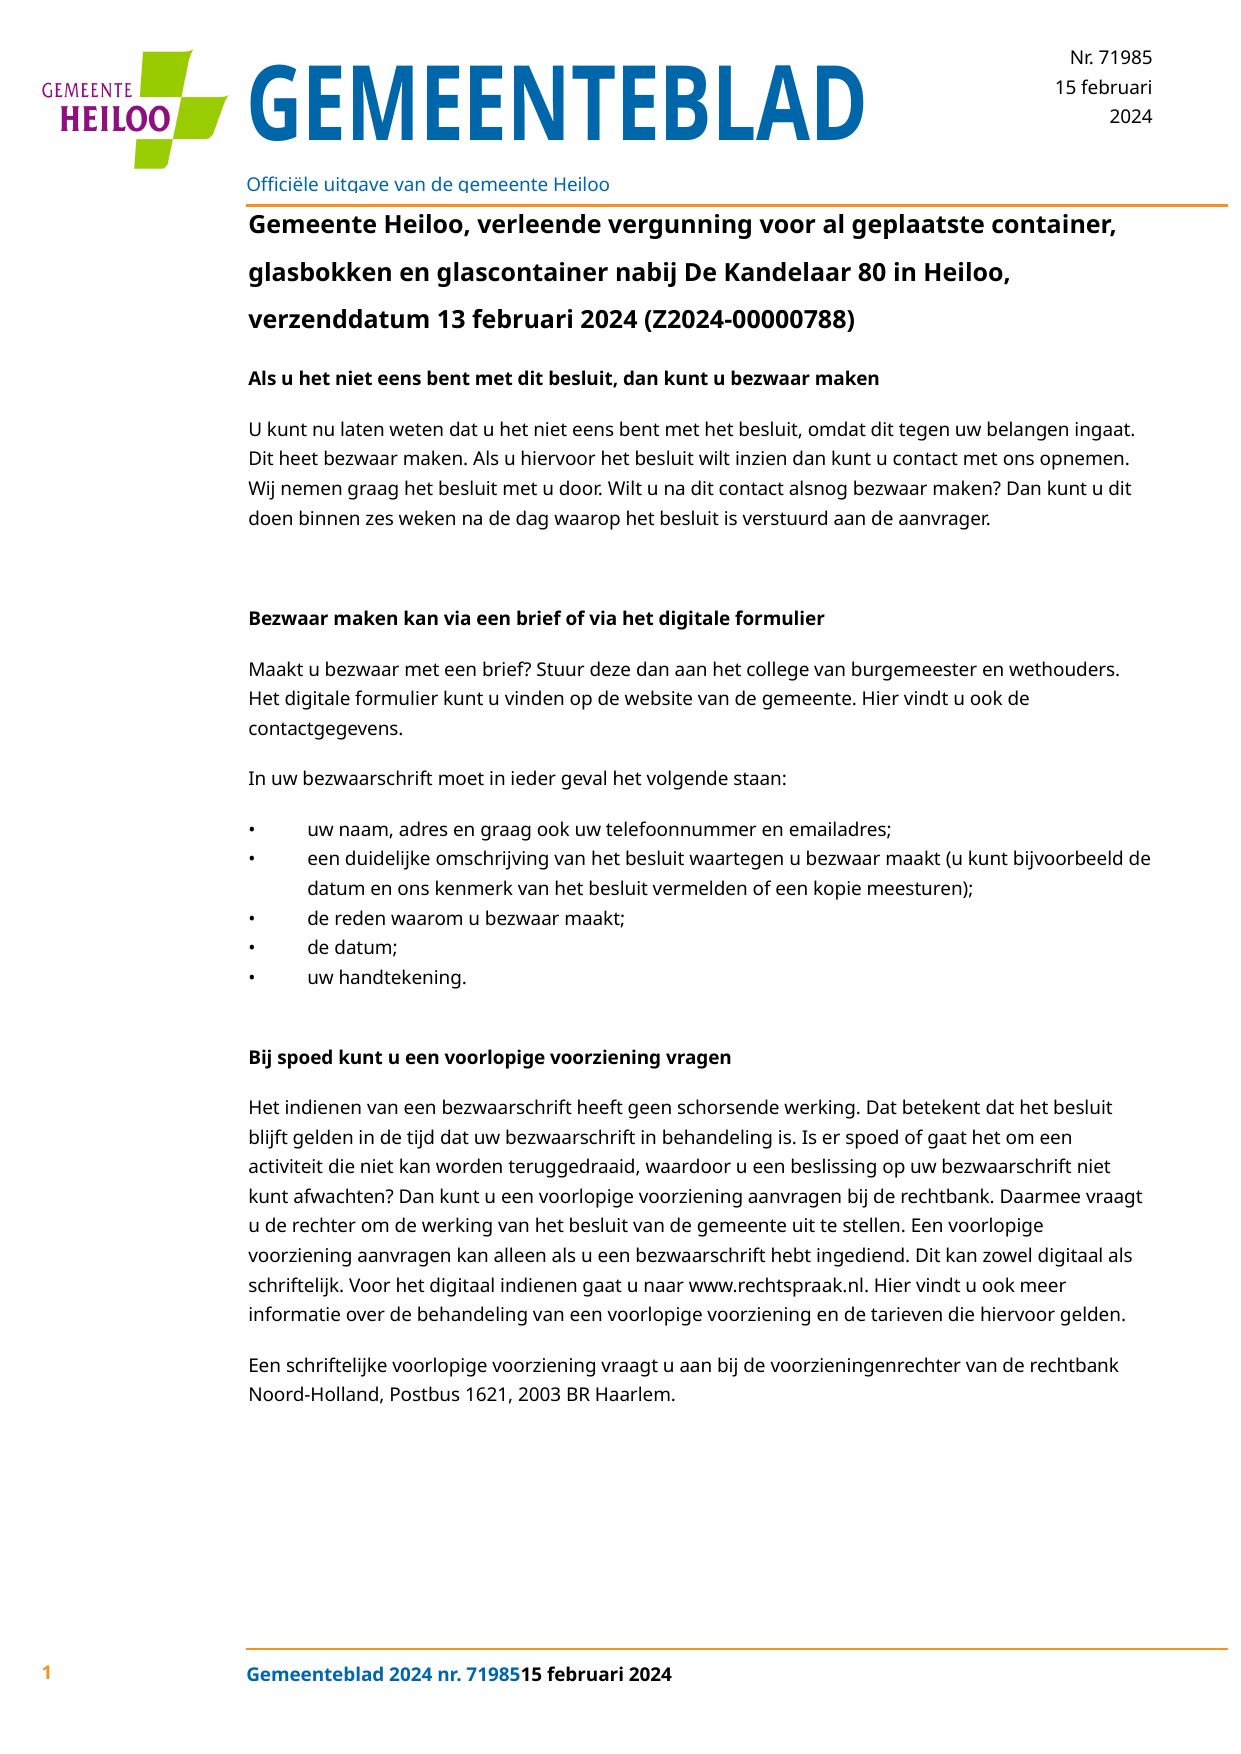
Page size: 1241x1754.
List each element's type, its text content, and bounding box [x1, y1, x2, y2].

picture [41, 47, 231, 172]
text Het indienen van een bezwaarschrift heeft geen schorsende werking. Dat betekent dat het besluit blijft gelden in de tijd dat uw bezwaarschrift in behandeling is. Is er spoed of gaat het om een activiteit die niet kan worden teruggedraaid, waardoor u een beslissing op uw bezwaarschrift niet kunt afwachten? Dan kunt u een voorlopige voorziening aanvragen bij de rechtbank. Daarmee vraagt u de rechter om de werking van het besluit van de gemeente uit te stellen. Een voorlopige voorziening aanvragen kan alleen als u een bezwaarschrift hebt ingediend. Dit kan zowel digitaal als schriftelijk. Voor het digitaal indienen gaat u naar www.rechtspraak.nl. Hier vindt u ook meer informatie over de behandeling van een voorlopige voorziening en de tarieven die hiervoor gelden. [248, 1094, 1152, 1327]
text Een schriftelijke voorlopige voorziening vraagt u aan bij de voorzieningenrechter van de rechtbank Noord-Holland, Postbus 1621, 2003 BR Haarlem. [248, 1352, 1152, 1407]
text Bij spoed kunt u een voorlopige voorziening vragen [248, 1044, 1152, 1069]
text Maakt u bezwaar met een brief? Stuur deze dan aan het college van burgemeester en wethouders. Het digitale formulier kunt u vinden op de website van de gemeente. Hier vindt u ook de contactgegevens. [248, 656, 1152, 741]
text Als u het niet eens bent met dit besluit, dan kunt u bezwaar maken [248, 366, 1152, 391]
list uw naam, adres en graag ook uw telefoonnummer en emailadres; [248, 816, 1152, 842]
text Gemeente Heiloo, verleende vergunning voor al geplaatste container, glasbokken en glascontainer nabij De Kandelaar 80 in Heiloo, verzenddatum 13 februari 2024 (Z2024-00000788) [248, 207, 1152, 336]
text Bezwaar maken kan via een brief of via het digitale formulier [248, 606, 1152, 631]
list de reden waarom u bezwaar maakt; [248, 905, 1152, 930]
text U kunt nu laten weten dat u het niet eens bent met het besluit, omdat dit tegen uw belangen ingaat. Dit heet bezwaar maken. Als u hiervoor het besluit wilt inzien dan kunt u contact met ons opnemen. Wij nemen graag het besluit met u door. Wilt u na dit contact alsnog bezwaar maken? Dan kunt u dit doen binnen zes weken na de dag waarop het besluit is verstuurd aan de aanvrager. [248, 416, 1152, 530]
list de datum; [248, 934, 1152, 960]
text In uw bezwaarschrift moet in ieder geval het volgende staan: [248, 766, 1152, 791]
list uw handtekening. [248, 964, 1152, 989]
list een duidelijke omschrijving van het besluit waartegen u bezwaar maakt (u kunt bijvoorbeeld de datum en ons kenmerk van het besluit vermelden of een kopie meesturen); [248, 846, 1152, 901]
